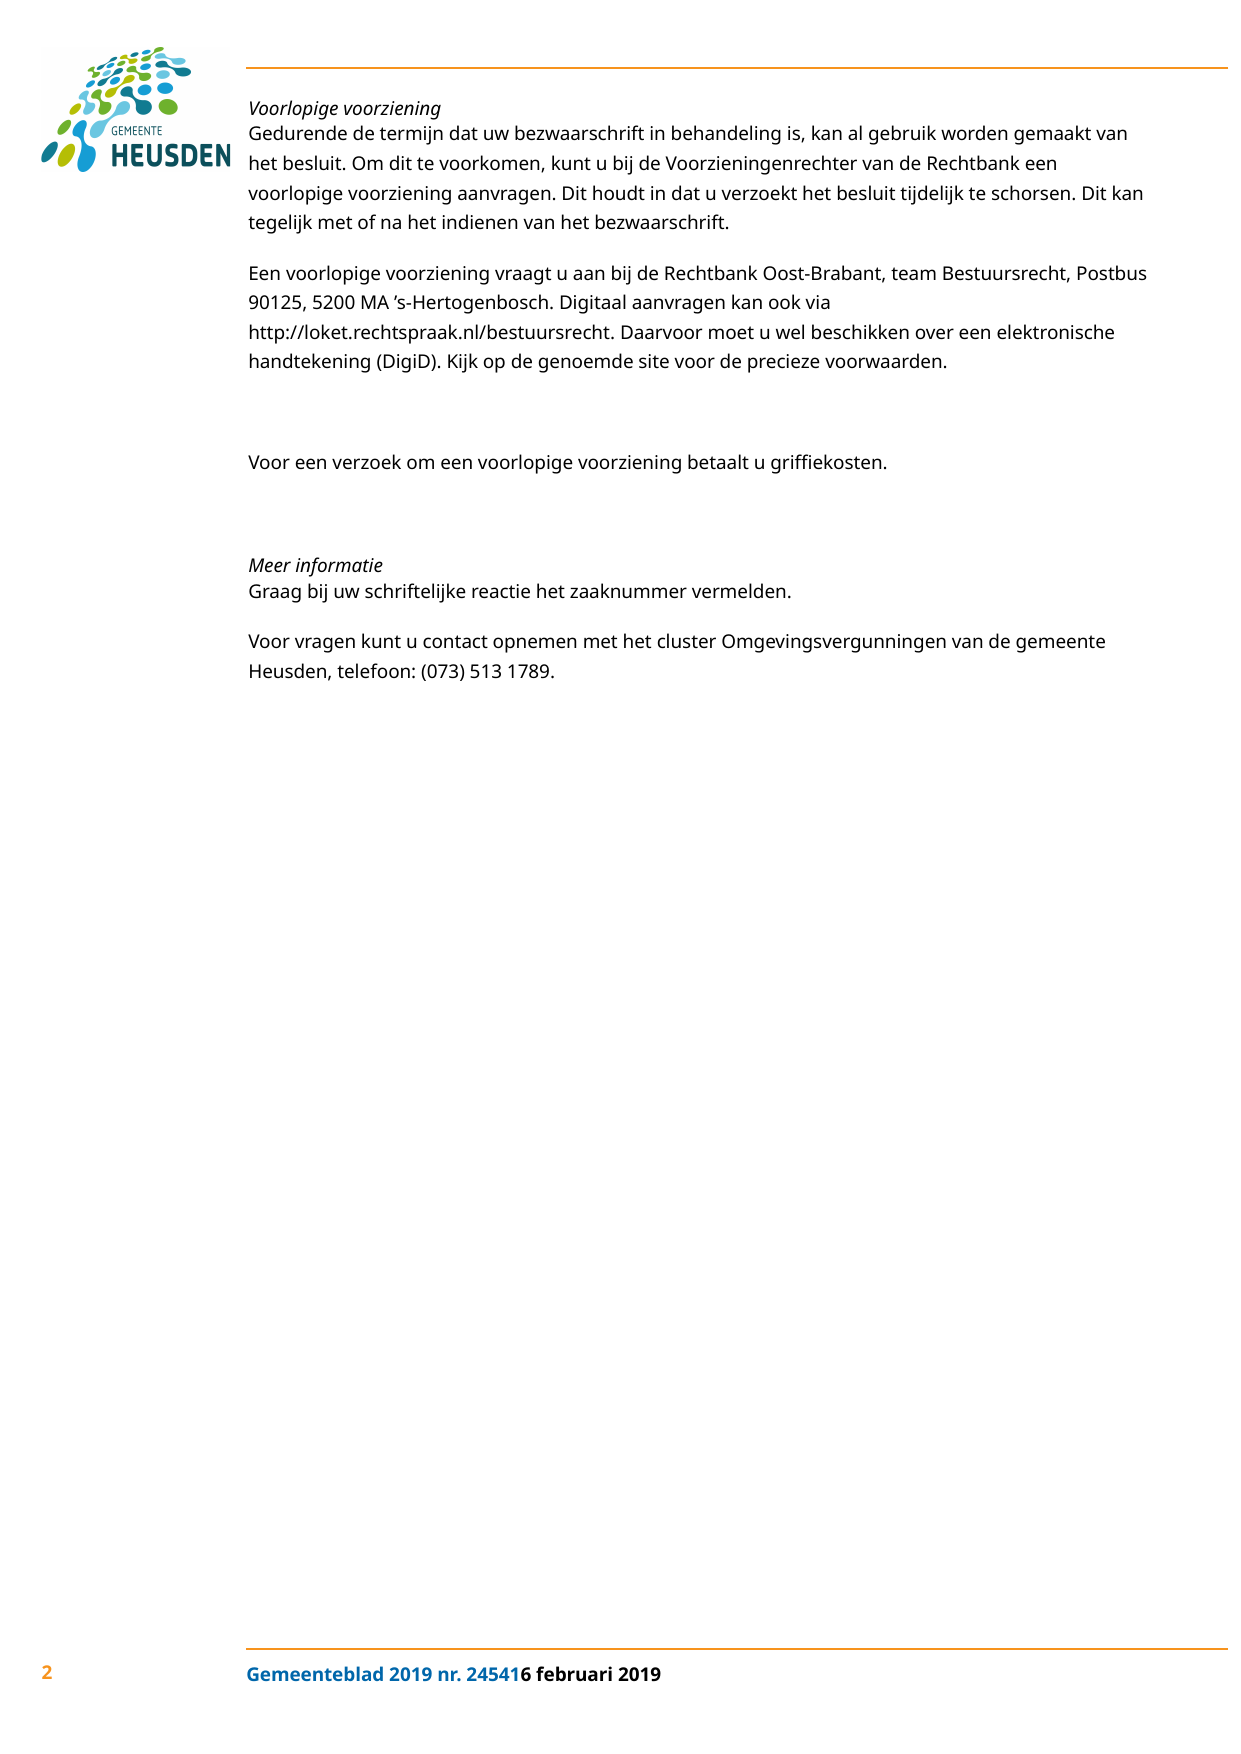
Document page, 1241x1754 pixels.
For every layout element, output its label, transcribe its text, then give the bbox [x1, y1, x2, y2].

text Graag bij uw schriftelijke reactie het zaaknummer vermelden. [248, 578, 1152, 604]
text Gedurende de termijn dat uw bezwaarschrift in behandeling is, kan al gebruik worden gemaakt van het besluit. Om dit te voorkomen, kunt u bij de Voorzieningenrechter van de Rechtbank een voorlopige voorziening aanvragen. Dit houdt in dat u verzoekt het besluit tijdelijk te schorsen. Dit kan tegelijk met of na het indienen van het bezwaarschrift. [248, 121, 1152, 235]
text Voorlopige voorziening [248, 95, 1152, 121]
text Voor vragen kunt u contact opnemen met het cluster Omgevingsvergunningen van de gemeente Heusden, telefoon: (073) 513 1789. [248, 629, 1152, 684]
text Voor een verzoek om een voorlopige voorziening betaalt u griffiekosten. [248, 449, 1152, 475]
text Meer informatie [248, 552, 1152, 578]
text Een voorlopige voorziening vraagt u aan bij de Rechtbank Oost-Brabant, team Bestuursrecht, Postbus 90125, 5200 MA ’s-Hertogenbosch. Digitaal aanvragen kan ook via http://loket.rechtspraak.nl/bestuursrecht. Daarvoor moet u wel beschikken over een elektronische handtekening (DigiD). Kijk op de genoemde site voor de precieze voorwaarden. [248, 260, 1152, 374]
picture [41, 47, 231, 172]
